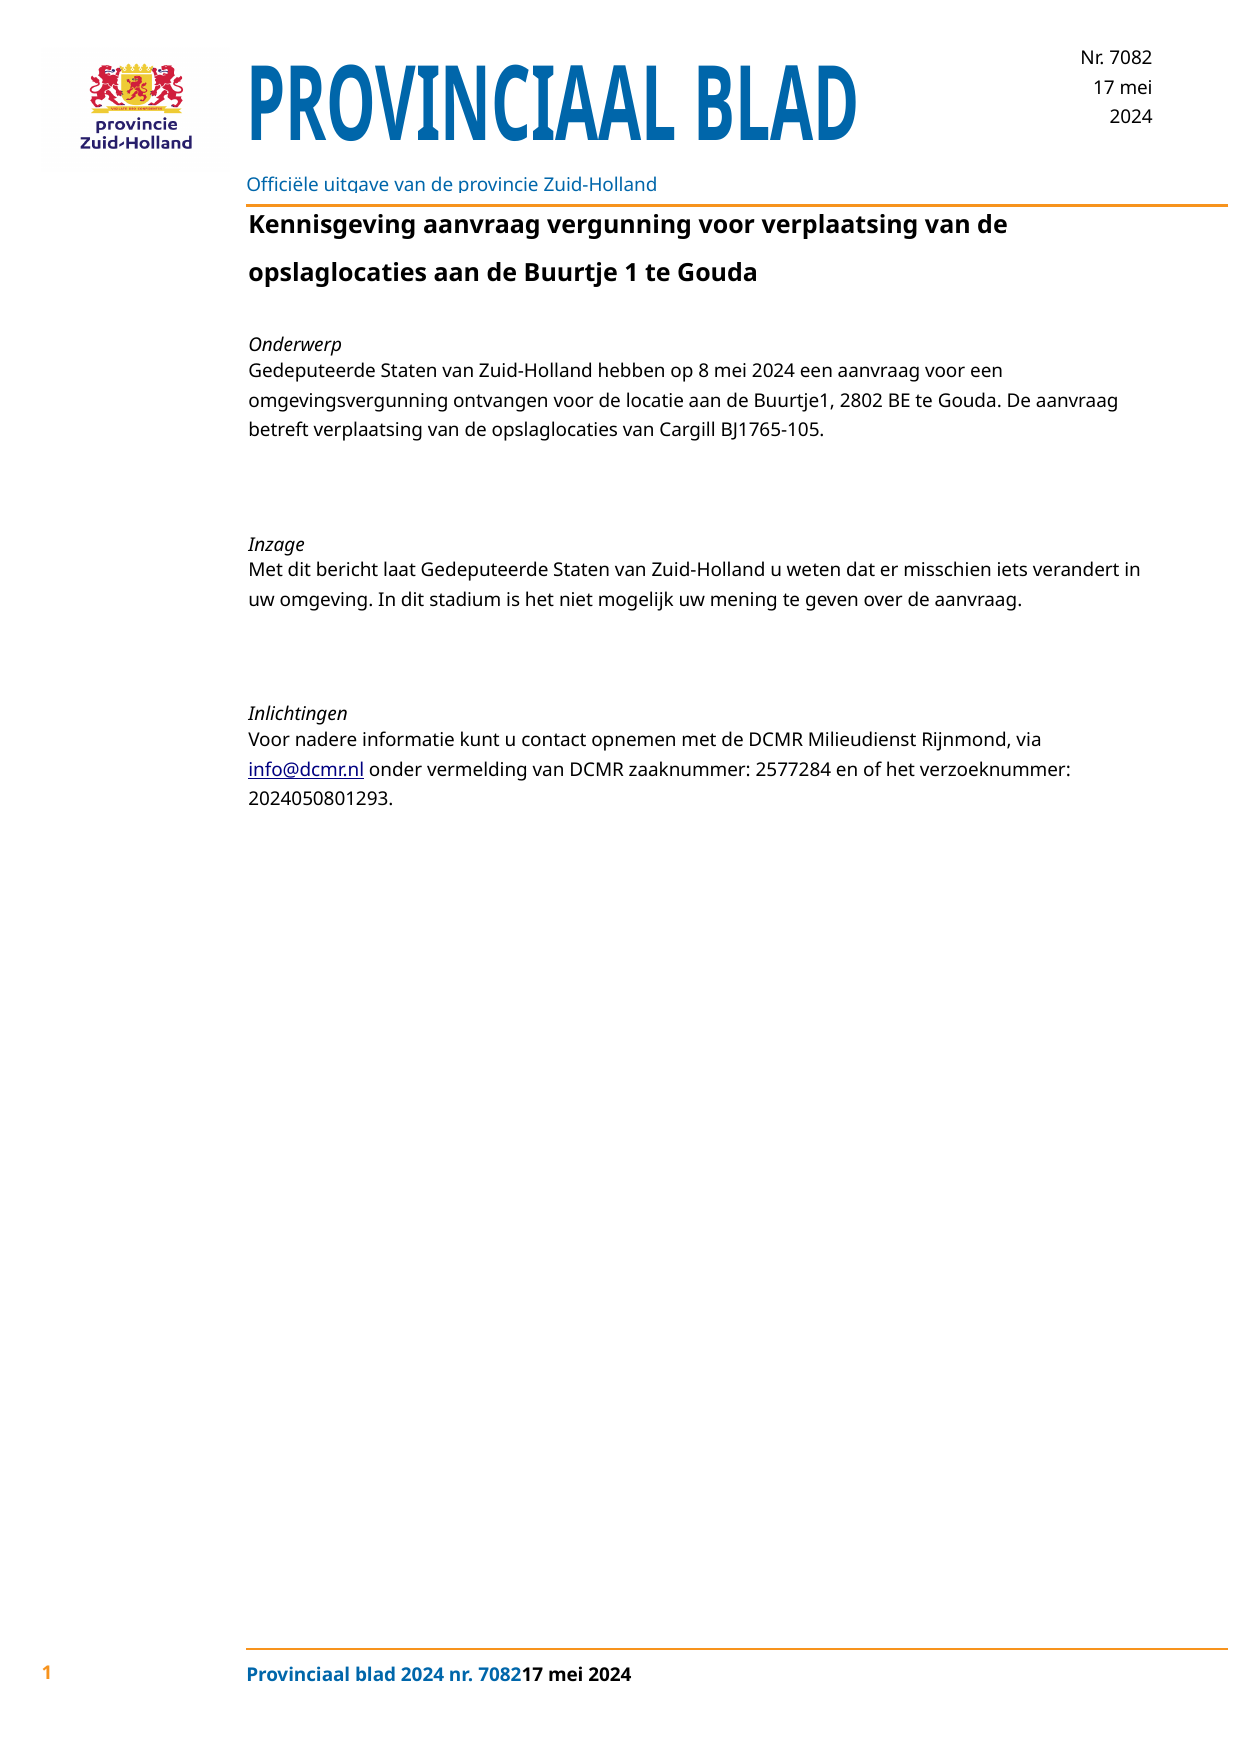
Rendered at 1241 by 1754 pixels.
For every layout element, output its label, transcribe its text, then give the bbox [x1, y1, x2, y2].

text Inzage [248, 531, 1152, 556]
text Kennisgeving aanvraag vergunning voor verplaatsing van de opslaglocaties aan de Buurtje 1 te Gouda [248, 207, 1152, 288]
text Met dit bericht laat Gedeputeerde Staten van Zuid-Holland u weten dat er misschien iets verandert in uw omgeving. In dit stadium is het niet mogelijk uw mening te geven over de aanvraag. [248, 556, 1152, 612]
picture [41, 47, 231, 172]
text Inlichtingen [248, 700, 1152, 726]
text Gedeputeerde Staten van Zuid-Holland hebben op 8 mei 2024 een aanvraag voor een omgevingsvergunning ontvangen voor de locatie aan de Buurtje1, 2802 BE te Gouda. De aanvraag betreft verplaatsing van de opslaglocaties van Cargill BJ1765-105. [248, 357, 1152, 442]
text Voor nadere informatie kunt u contact opnemen met de DCMR Milieudienst Rijnmond, via info@dcmr.nl onder vermelding van DCMR zaaknummer: 2577284 en of het verzoeknummer: 2024050801293. [248, 726, 1152, 811]
text Onderwerp [248, 331, 1152, 357]
